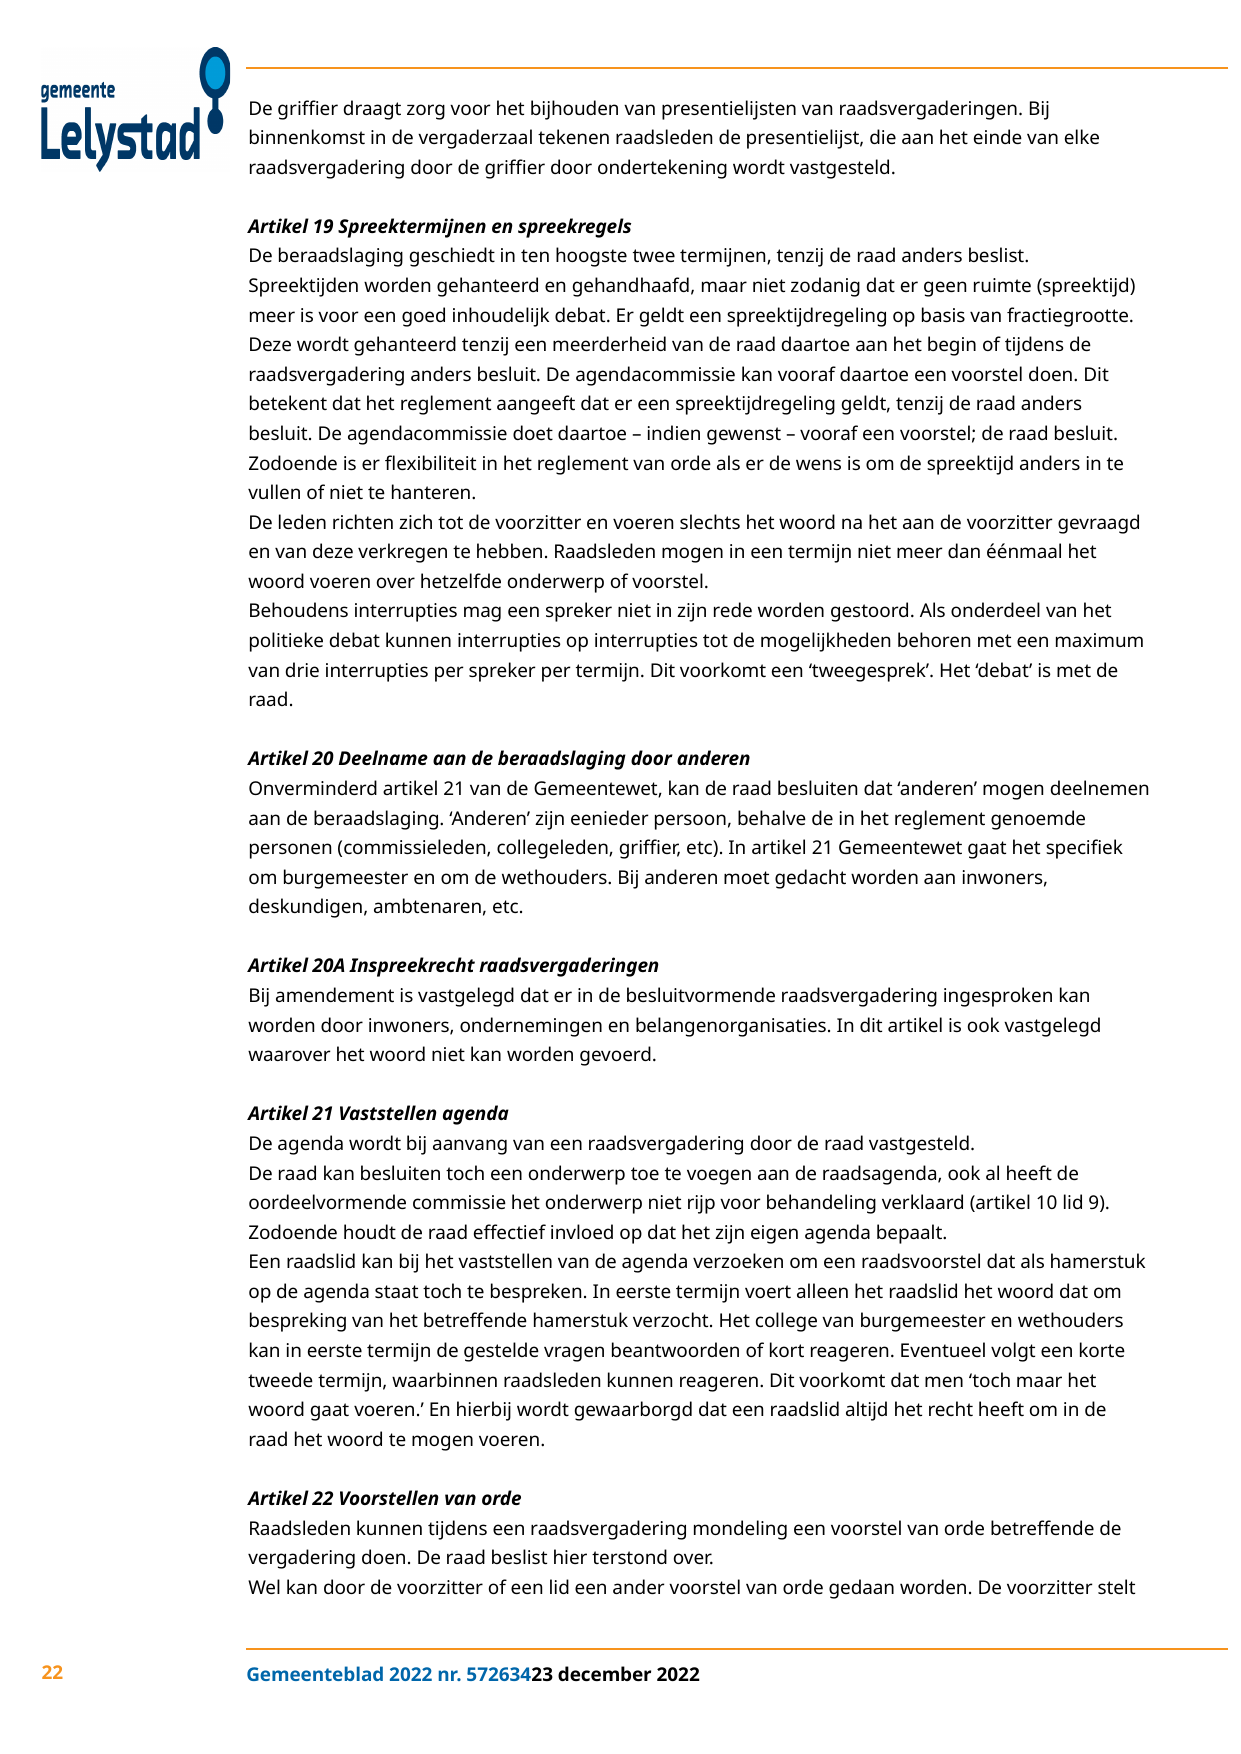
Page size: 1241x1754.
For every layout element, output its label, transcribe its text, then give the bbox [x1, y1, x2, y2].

text Wel kan door de voorzitter of een lid een ander voorstel van orde gedaan worden. De voorzitter stelt [248, 1574, 1152, 1600]
text Bij amendement is vastgelegd dat er in de besluitvormende raadsvergadering ingesproken kan worden door inwoners, ondernemingen en belangenorganisaties. In dit artikel is ook vastgelegd waarover het woord niet kan worden gevoerd. [248, 982, 1152, 1067]
text Onverminderd artikel 21 van de Gemeentewet, kan de raad besluiten dat ‘anderen’ mogen deelnemen aan de beraadslaging. ‘Anderen’ zijn eenieder persoon, behalve de in het reglement genoemde personen (commissieleden, collegeleden, griffier, etc). In artikel 21 Gemeentewet gaat het specifiek om burgemeester en om de wethouders. Bij anderen moet gedacht worden aan inwoners, deskundigen, ambtenaren, etc. [248, 775, 1152, 919]
text De agenda wordt bij aanvang van een raadsvergadering door de raad vastgesteld. [248, 1130, 1152, 1156]
text Artikel 20 Deelname aan de beraadslaging door anderen [248, 746, 1152, 771]
text De leden richten zich tot de voorzitter en voeren slechts het woord na het aan de voorzitter gevraagd en van deze verkregen te hebben. Raadsleden mogen in een termijn niet meer dan éénmaal het woord voeren over hetzelfde onderwerp of voorstel. [248, 509, 1152, 594]
text Artikel 20A Inspreekrecht raadsvergaderingen [248, 953, 1152, 978]
text Spreektijden worden gehanteerd en gehandhaafd, maar niet zodanig dat er geen ruimte (spreektijd) meer is voor een goed inhoudelijk debat. Er geldt een spreektijdregeling op basis van fractiegrootte. Deze wordt gehanteerd tenzij een meerderheid van de raad daartoe aan het begin of tijdens de raadsvergadering anders besluit. De agendacommissie kan vooraf daartoe een voorstel doen. Dit betekent dat het reglement aangeeft dat er een spreektijdregeling geldt, tenzij de raad anders besluit. De agendacommissie doet daartoe – indien gewenst – vooraf een voorstel; de raad besluit. Zodoende is er flexibiliteit in het reglement van orde als er de wens is om de spreektijd anders in te vullen of niet te hanteren. [248, 272, 1152, 505]
text Artikel 22 Voorstellen van orde [248, 1485, 1152, 1511]
text Artikel 21 Vaststellen agenda [248, 1101, 1152, 1126]
text Artikel 19 Spreektermijnen en spreekregels [248, 213, 1152, 239]
text Behoudens interrupties mag een spreker niet in zijn rede worden gestoord. Als onderdeel van het politieke debat kunnen interrupties op interrupties tot de mogelijkheden behoren met een maximum van drie interrupties per spreker per termijn. Dit voorkomt een ‘tweegesprek’. Het ‘debat’ is met de raad. [248, 598, 1152, 712]
text De griffier draagt zorg voor het bijhouden van presentielijsten van raadsvergaderingen. Bij binnenkomst in de vergaderzaal tekenen raadsleden de presentielijst, die aan het einde van elke raadsvergadering door de griffier door ondertekening wordt vastgesteld. [248, 95, 1152, 180]
text De raad kan besluiten toch een onderwerp toe te voegen aan de raadsagenda, ook al heeft de oordeelvormende commissie het onderwerp niet rijp voor behandeling verklaard (artikel 10 lid 9). Zodoende houdt de raad effectief invloed op dat het zijn eigen agenda bepaalt. [248, 1160, 1152, 1245]
text Een raadslid kan bij het vaststellen van de agenda verzoeken om een raadsvoorstel dat als hamerstuk op de agenda staat toch te bespreken. In eerste termijn voert alleen het raadslid het woord dat om bespreking van het betreffende hamerstuk verzocht. Het college van burgemeester en wethouders kan in eerste termijn de gestelde vragen beantwoorden of kort reageren. Eventueel volgt een korte tweede termijn, waarbinnen raadsleden kunnen reageren. Dit voorkomt dat men ‘toch maar het woord gaat voeren.’ En hierbij wordt gewaarborgd dat een raadslid altijd het recht heeft om in de raad het woord te mogen voeren. [248, 1248, 1152, 1452]
picture [41, 47, 231, 172]
text Raadsleden kunnen tijdens een raadsvergadering mondeling een voorstel van orde betreffende de vergadering doen. De raad beslist hier terstond over. [248, 1515, 1152, 1570]
text De beraadslaging geschiedt in ten hoogste twee termijnen, tenzij de raad anders beslist. [248, 243, 1152, 268]
